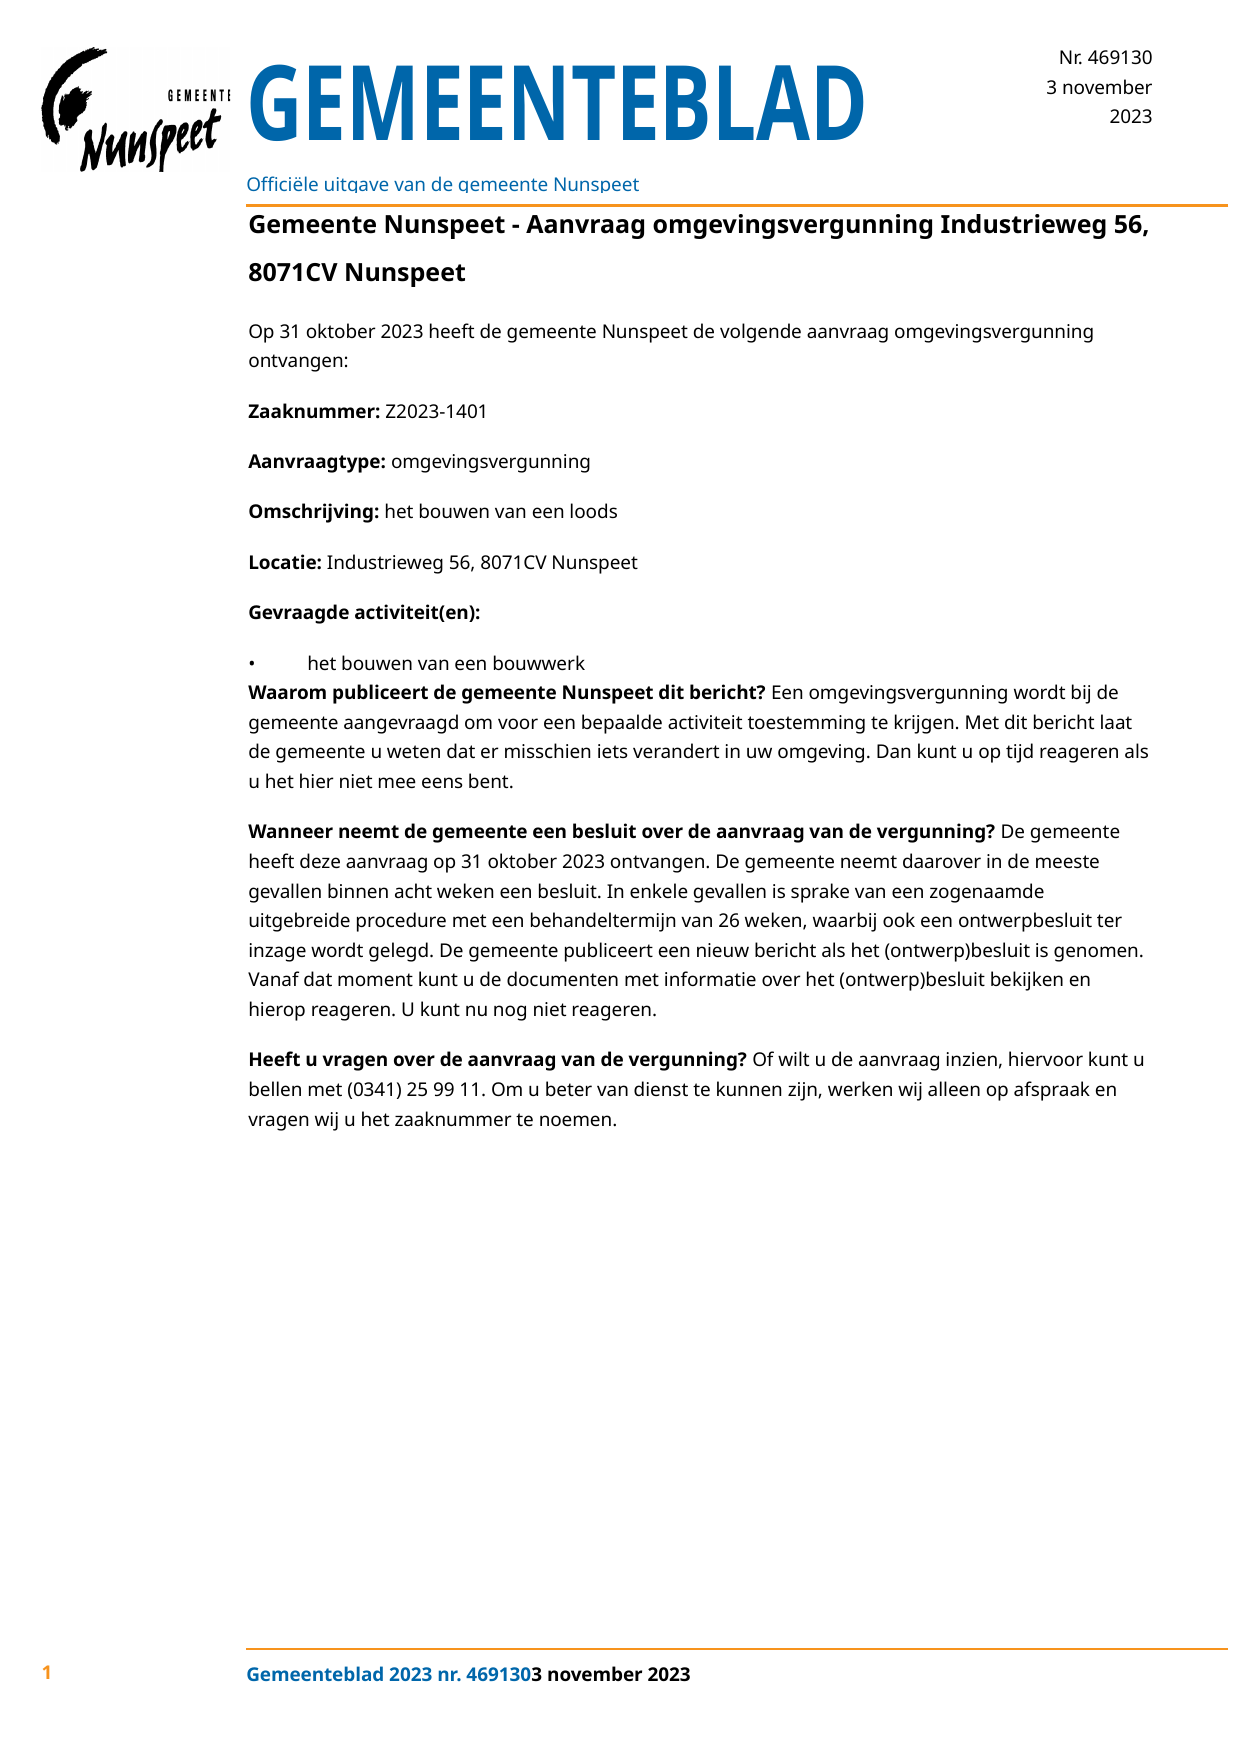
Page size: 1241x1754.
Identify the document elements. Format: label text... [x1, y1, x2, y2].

text Omschrijving: het bouwen van een loods [248, 499, 1152, 524]
text Aanvraagtype: omgevingsvergunning [248, 448, 1152, 474]
text Locatie: Industrieweg 56, 8071CV Nunspeet [248, 549, 1152, 575]
list het bouwen van een bouwwerk [248, 650, 1152, 676]
text Gevraagde activiteit(en): [248, 599, 1152, 625]
text Op 31 oktober 2023 heeft de gemeente Nunspeet de volgende aanvraag omgevingsvergunning ontvangen: [248, 318, 1152, 373]
text Zaaknummer: Z2023-1401 [248, 398, 1152, 424]
text Wanneer neemt de gemeente een besluit over de aanvraag van de vergunning? De gemeente heeft deze aanvraag op 31 oktober 2023 ontvangen. De gemeente neemt daarover in de meeste gevallen binnen acht weken een besluit. In enkele gevallen is sprake van een zogenaamde uitgebreide procedure met een behandeltermijn van 26 weken, waarbij ook een ontwerpbesluit ter inzage wordt gelegd. De gemeente publiceert een nieuw bericht als het (ontwerp)besluit is genomen. Vanaf dat moment kunt u de documenten met informatie over het (ontwerp)besluit bekijken en hierop reageren. U kunt nu nog niet reageren. [248, 819, 1152, 1022]
picture [41, 47, 231, 172]
text Waarom publiceert de gemeente Nunspeet dit bericht? Een omgevingsvergunning wordt bij de gemeente aangevraagd om voor een bepaalde activiteit toestemming te krijgen. Met dit bericht laat de gemeente u weten dat er misschien iets verandert in uw omgeving. Dan kunt u op tijd reageren als u het hier niet mee eens bent. [248, 679, 1152, 794]
text Heeft u vragen over de aanvraag van de vergunning? Of wilt u de aanvraag inzien, hiervoor kunt u bellen met (0341) 25 99 11. Om u beter van dienst te kunnen zijn, werken wij alleen op afspraak en vragen wij u het zaaknummer te noemen. [248, 1047, 1152, 1132]
text Gemeente Nunspeet - Aanvraag omgevingsvergunning Industrieweg 56, 8071CV Nunspeet [248, 207, 1152, 288]
